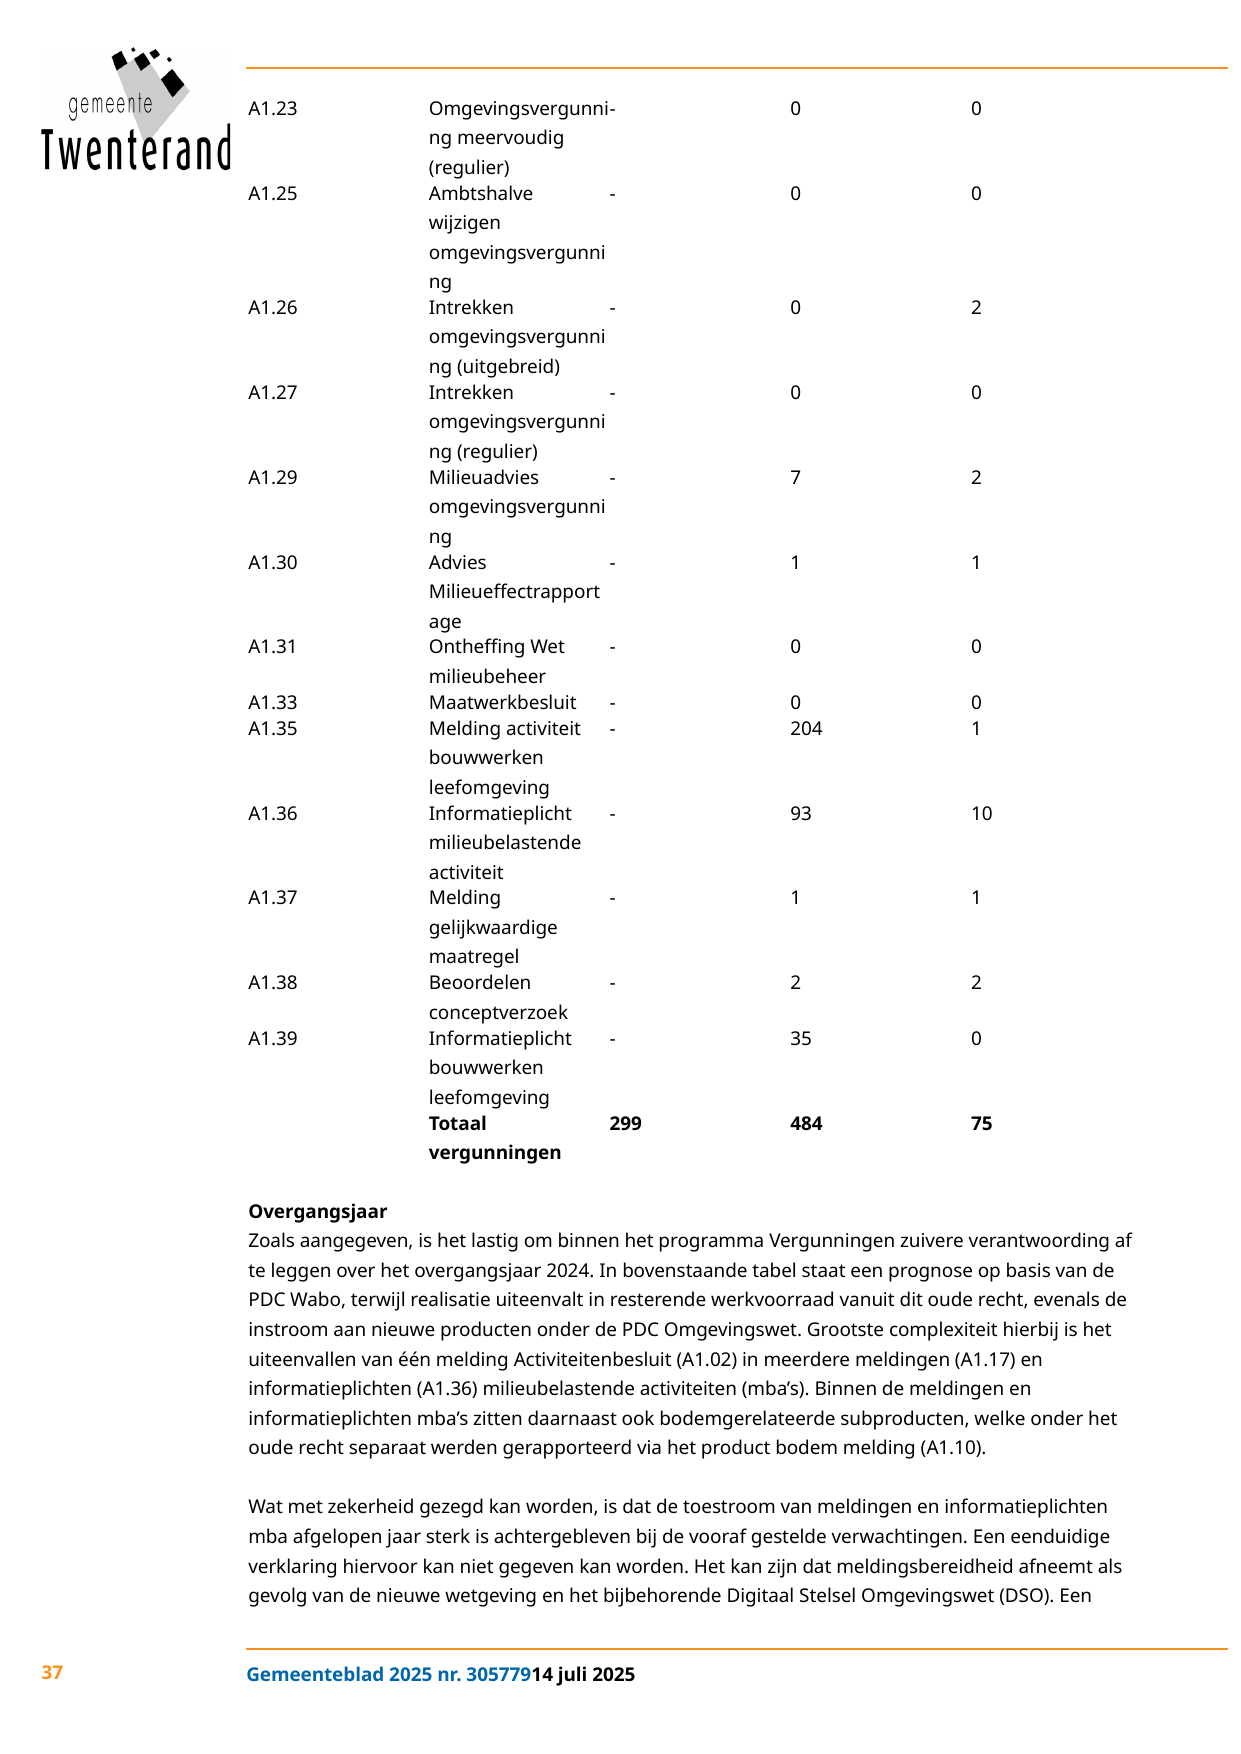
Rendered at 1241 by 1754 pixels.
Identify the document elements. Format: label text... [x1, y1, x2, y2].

table_cell - [609, 800, 790, 884]
table_cell - [609, 294, 790, 379]
table_cell A1.39 [248, 1025, 429, 1110]
table_cell - [609, 464, 790, 549]
table_cell [248, 1110, 429, 1165]
table_cell 35 [790, 1025, 971, 1110]
table_cell A1.26 [248, 294, 429, 379]
table_cell Intrekken omgevingsvergunning (regulier) [429, 379, 609, 464]
table_cell Ambtshalve wijzigen omgevingsvergunning [429, 180, 609, 294]
table_cell 0 [790, 95, 971, 180]
table_cell - [609, 95, 790, 180]
table_cell 0 [971, 180, 1152, 294]
table_cell A1.30 [248, 549, 429, 634]
table_cell 1 [971, 885, 1152, 969]
table_cell Beoordelen conceptverzoek [429, 970, 609, 1025]
table_cell A1.25 [248, 180, 429, 294]
table_cell Omgevingsvergunning meervoudig (regulier) [429, 95, 609, 180]
table_cell 93 [790, 800, 971, 884]
table_cell A1.23 [248, 95, 429, 180]
table_cell 75 [971, 1110, 1152, 1165]
table_cell 0 [790, 634, 971, 689]
table_cell 0 [971, 689, 1152, 715]
table_cell A1.38 [248, 970, 429, 1025]
picture [41, 47, 231, 172]
table_cell - [609, 379, 790, 464]
table_cell 0 [790, 379, 971, 464]
table_cell Maatwerkbesluit [429, 689, 609, 715]
text Zoals aangegeven, is het lastig om binnen het programma Vergunningen zuivere verantwoording af te leggen over het overgangsjaar 2024. In bovenstaande tabel staat een prognose op basis van de PDC Wabo, terwijl realisatie uiteenvalt in resterende werkvoorraad vanuit dit oude recht, evenals de instroom aan nieuwe producten onder de PDC Omgevingswet. Grootste complexiteit hierbij is het uiteenvallen van één melding Activiteitenbesluit (A1.02) in meerdere meldingen (A1.17) en informatieplichten (A1.36) milieubelastende activiteiten (mba’s). Binnen de meldingen en informatieplichten mba’s zitten daarnaast ook bodemgerelateerde subproducten, welke onder het oude recht separaat werden gerapporteerd via het product bodem melding (A1.10). [248, 1227, 1152, 1460]
table_cell 2 [790, 970, 971, 1025]
table_cell A1.27 [248, 379, 429, 464]
table_cell - [609, 634, 790, 689]
table_cell - [609, 689, 790, 715]
table_cell Milieuadvies omgevingsvergunning [429, 464, 609, 549]
table_cell 2 [971, 970, 1152, 1025]
table_cell A1.33 [248, 689, 429, 715]
table_cell Informatieplicht milieubelastende activiteit [429, 800, 609, 884]
table_cell - [609, 885, 790, 969]
table_cell Melding activiteit bouwwerken leefomgeving [429, 715, 609, 800]
table_cell 2 [971, 464, 1152, 549]
table_cell A1.36 [248, 800, 429, 884]
table_cell A1.35 [248, 715, 429, 800]
table_cell 204 [790, 715, 971, 800]
table_cell 0 [971, 379, 1152, 464]
table_cell Informatieplicht bouwwerken leefomgeving [429, 1025, 609, 1110]
table_cell Advies Milieueffectrapportage [429, 549, 609, 634]
table_cell Intrekken omgevingsvergunning (uitgebreid) [429, 294, 609, 379]
table_cell - [609, 970, 790, 1025]
table_cell 2 [971, 294, 1152, 379]
table_cell 0 [790, 689, 971, 715]
table_cell 0 [790, 294, 971, 379]
table_cell - [609, 715, 790, 800]
text Overgangsjaar [248, 1198, 1152, 1223]
table_cell A1.31 [248, 634, 429, 689]
table_cell 0 [971, 1025, 1152, 1110]
table_cell 10 [971, 800, 1152, 884]
table_cell 299 [609, 1110, 790, 1165]
table_cell 1 [790, 549, 971, 634]
table_cell 1 [971, 549, 1152, 634]
table_cell Melding gelijkwaardige maatregel [429, 885, 609, 969]
table_cell Totaal vergunningen [429, 1110, 609, 1165]
table_cell 1 [790, 885, 971, 969]
table_cell 0 [971, 634, 1152, 689]
table_cell - [609, 1025, 790, 1110]
table_cell A1.29 [248, 464, 429, 549]
table_cell 0 [790, 180, 971, 294]
table_cell 1 [971, 715, 1152, 800]
table_cell Ontheffing Wet milieubeheer [429, 634, 609, 689]
table_cell 484 [790, 1110, 971, 1165]
table_cell - [609, 549, 790, 634]
table_cell 0 [971, 95, 1152, 180]
table_cell A1.37 [248, 885, 429, 969]
table_cell - [609, 180, 790, 294]
table_cell 7 [790, 464, 971, 549]
text Wat met zekerheid gezegd kan worden, is dat de toestroom van meldingen en informatieplichten mba afgelopen jaar sterk is achtergebleven bij de vooraf gestelde verwachtingen. Een eenduidige verklaring hiervoor kan niet gegeven kan worden. Het kan zijn dat meldingsbereidheid afneemt als gevolg van de nieuwe wetgeving en het bijbehorende Digitaal Stelsel Omgevingswet (DSO). Een [248, 1494, 1152, 1608]
